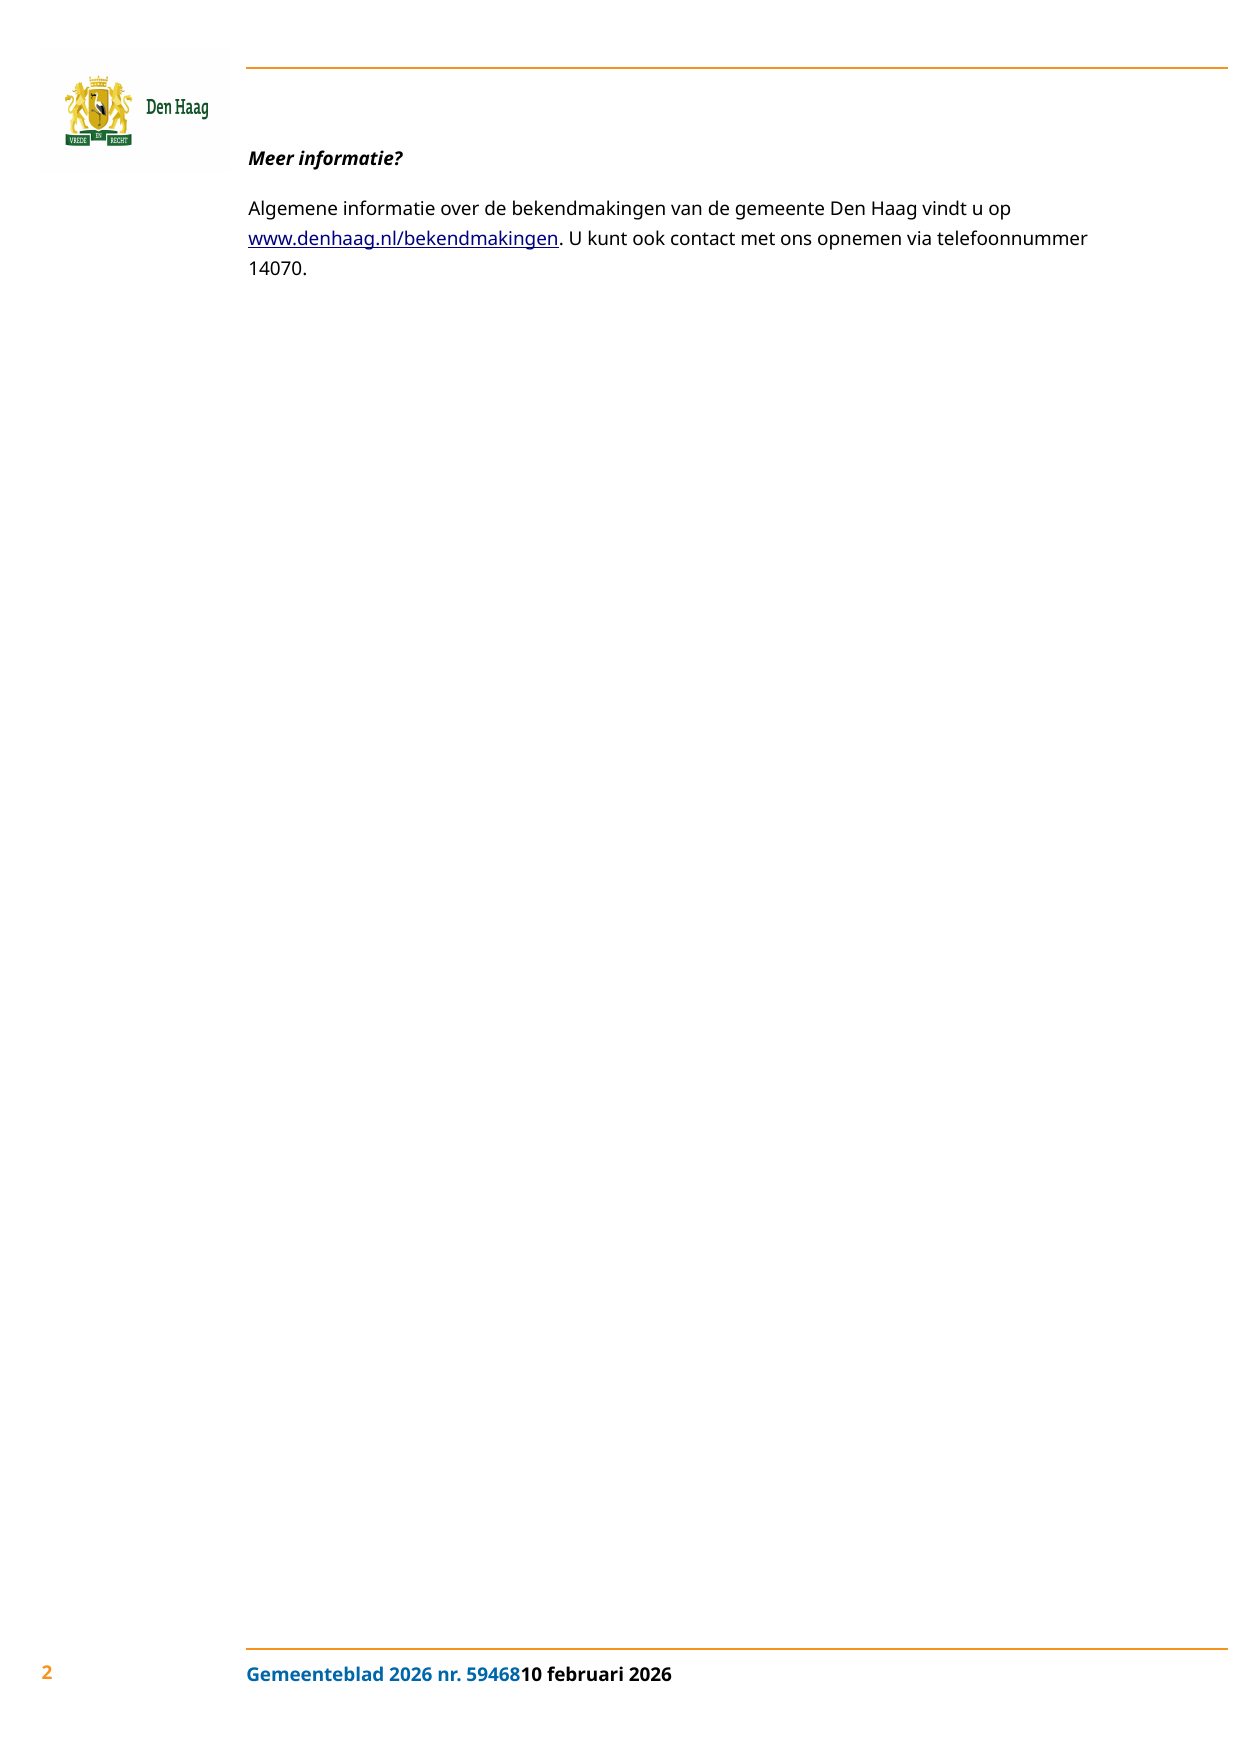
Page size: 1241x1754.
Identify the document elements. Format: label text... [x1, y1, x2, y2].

picture [41, 47, 231, 172]
text Algemene informatie over de bekendmakingen van de gemeente Den Haag vindt u op www.denhaag.nl/bekendmakingen. U kunt ook contact met ons opnemen via telefoonnummer 14070. [248, 196, 1152, 281]
text Meer informatie? [248, 145, 1152, 171]
